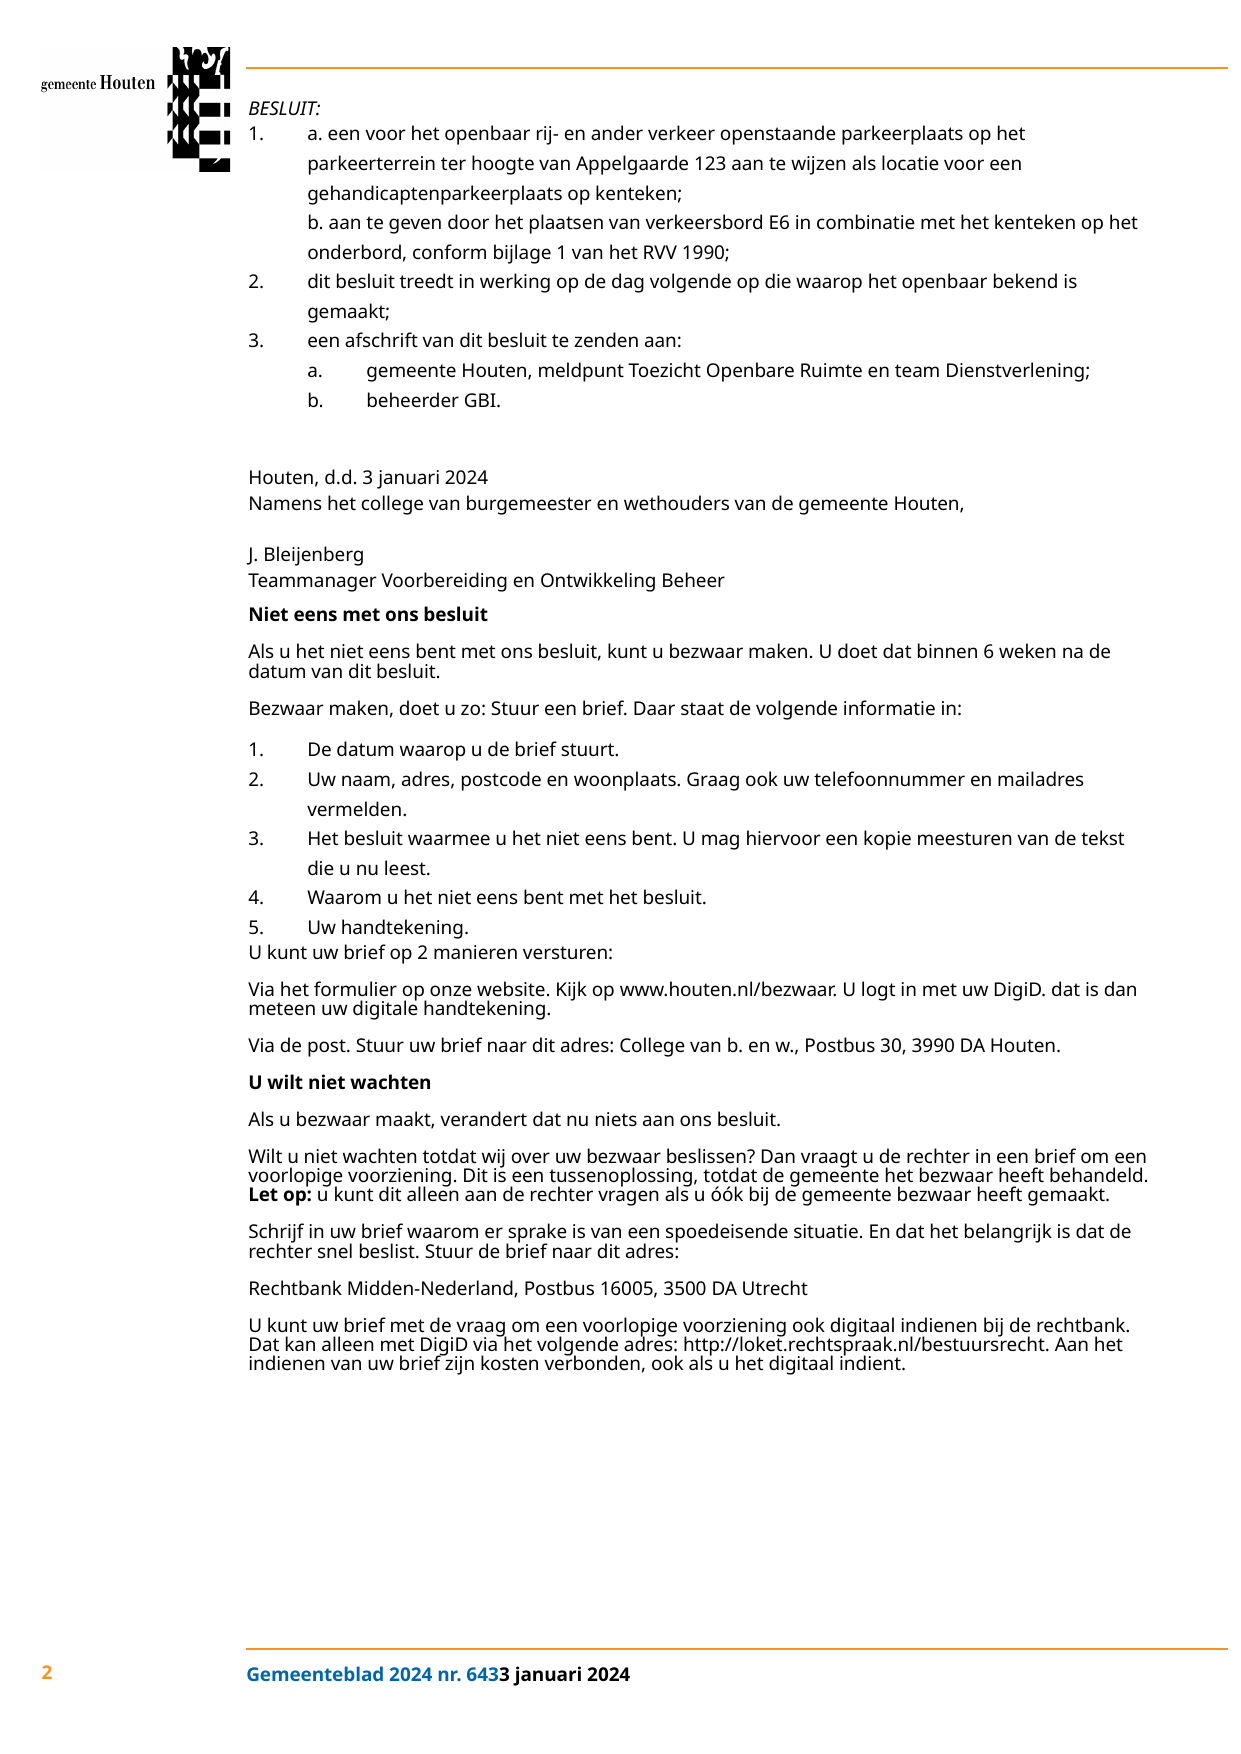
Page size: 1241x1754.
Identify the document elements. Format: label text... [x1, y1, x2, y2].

text Als u het niet eens bent met ons besluit, kunt u bezwaar maken. U doet dat binnen 6 weken na de datum van dit besluit. [248, 643, 1152, 682]
list beheerder GBI. [307, 387, 1152, 412]
text U kunt uw brief op 2 manieren versturen: [248, 944, 1152, 963]
text Via de post. Stuur uw brief naar dit adres: College van b. en w., Postbus 30, 3990 DA Houten. [248, 1037, 1152, 1056]
list Uw naam, adres, postcode en woonplaats. Graag ook uw telefoonnummer en mailadres vermelden. [248, 766, 1152, 822]
text Namens het college van burgemeester en wethouders van de gemeente Houten, [248, 490, 1152, 516]
text J. Bleijenberg [248, 541, 1152, 567]
list De datum waarop u de brief stuurt. [248, 737, 1152, 762]
picture [41, 47, 231, 172]
text Als u bezwaar maakt, verandert dat nu niets aan ons besluit. [248, 1111, 1152, 1130]
text Houten, d.d. 3 januari 2024 [248, 464, 1152, 490]
list gemeente Houten, meldpunt Toezicht Openbare Ruimte en team Dienstverlening; [307, 357, 1152, 383]
text Bezwaar maken, doet u zo: Stuur een brief. Daar staat de volgende informatie in: [248, 700, 1152, 719]
list b. aan te geven door het plaatsen van verkeersbord E6 in combinatie met het kenteken op het onderbord, conform bijlage 1 van het RVV 1990; [248, 209, 1152, 264]
list Het besluit waarmee u het niet eens bent. U mag hiervoor een kopie meesturen van de tekst die u nu leest. [248, 825, 1152, 881]
text Schrijf in uw brief waarom er sprake is van een spoedeisende situatie. En dat het belangrijk is dat de rechter snel beslist. Stuur de brief naar dit adres: [248, 1223, 1152, 1262]
list dit besluit treedt in werking op de dag volgende op die waarop het openbaar bekend is gemaakt; [248, 268, 1152, 324]
text U kunt uw brief met de vraag om een voorlopige voorziening ook digitaal indienen bij de rechtbank. Dat kan alleen met DigiD via het volgende adres: http://loket.rechtspraak.nl/bestuursrecht. Aan het indienen van uw brief zijn kosten verbonden, ook als u het digitaal indient. [248, 1317, 1152, 1374]
text Teammanager Voorbereiding en Ontwikkeling Beheer [248, 567, 1152, 593]
text Via het formulier op onze website. Kijk op www.houten.nl/bezwaar. U logt in met uw DigiD. dat is dan meteen uw digitale handtekening. [248, 981, 1152, 1019]
list a. een voor het openbaar rij- en ander verkeer openstaande parkeerplaats op het parkeerterrein ter hoogte van Appelgaarde 123 aan te wijzen als locatie voor een gehandicaptenparkeerplaats op kenteken; [248, 121, 1152, 205]
text Wilt u niet wachten totdat wij over uw bezwaar beslissen? Dan vraagt u de rechter in een brief om een voorlopige voorziening. Dit is een tussenoplossing, totdat de gemeente het bezwaar heeft behandeld. Let op: u kunt dit alleen aan de rechter vragen als u óók bij de gemeente bezwaar heeft gemaakt. [248, 1148, 1152, 1206]
text BESLUIT: [248, 95, 1152, 121]
text U wilt niet wachten [248, 1074, 1152, 1093]
text Rechtbank Midden-Nederland, Postbus 16005, 3500 DA Utrecht [248, 1280, 1152, 1299]
list Uw handtekening. [248, 914, 1152, 940]
text Niet eens met ons besluit [248, 606, 1152, 626]
list een afschrift van dit besluit te zenden aan: [248, 328, 1152, 353]
list Waarom u het niet eens bent met het besluit. [248, 884, 1152, 910]
